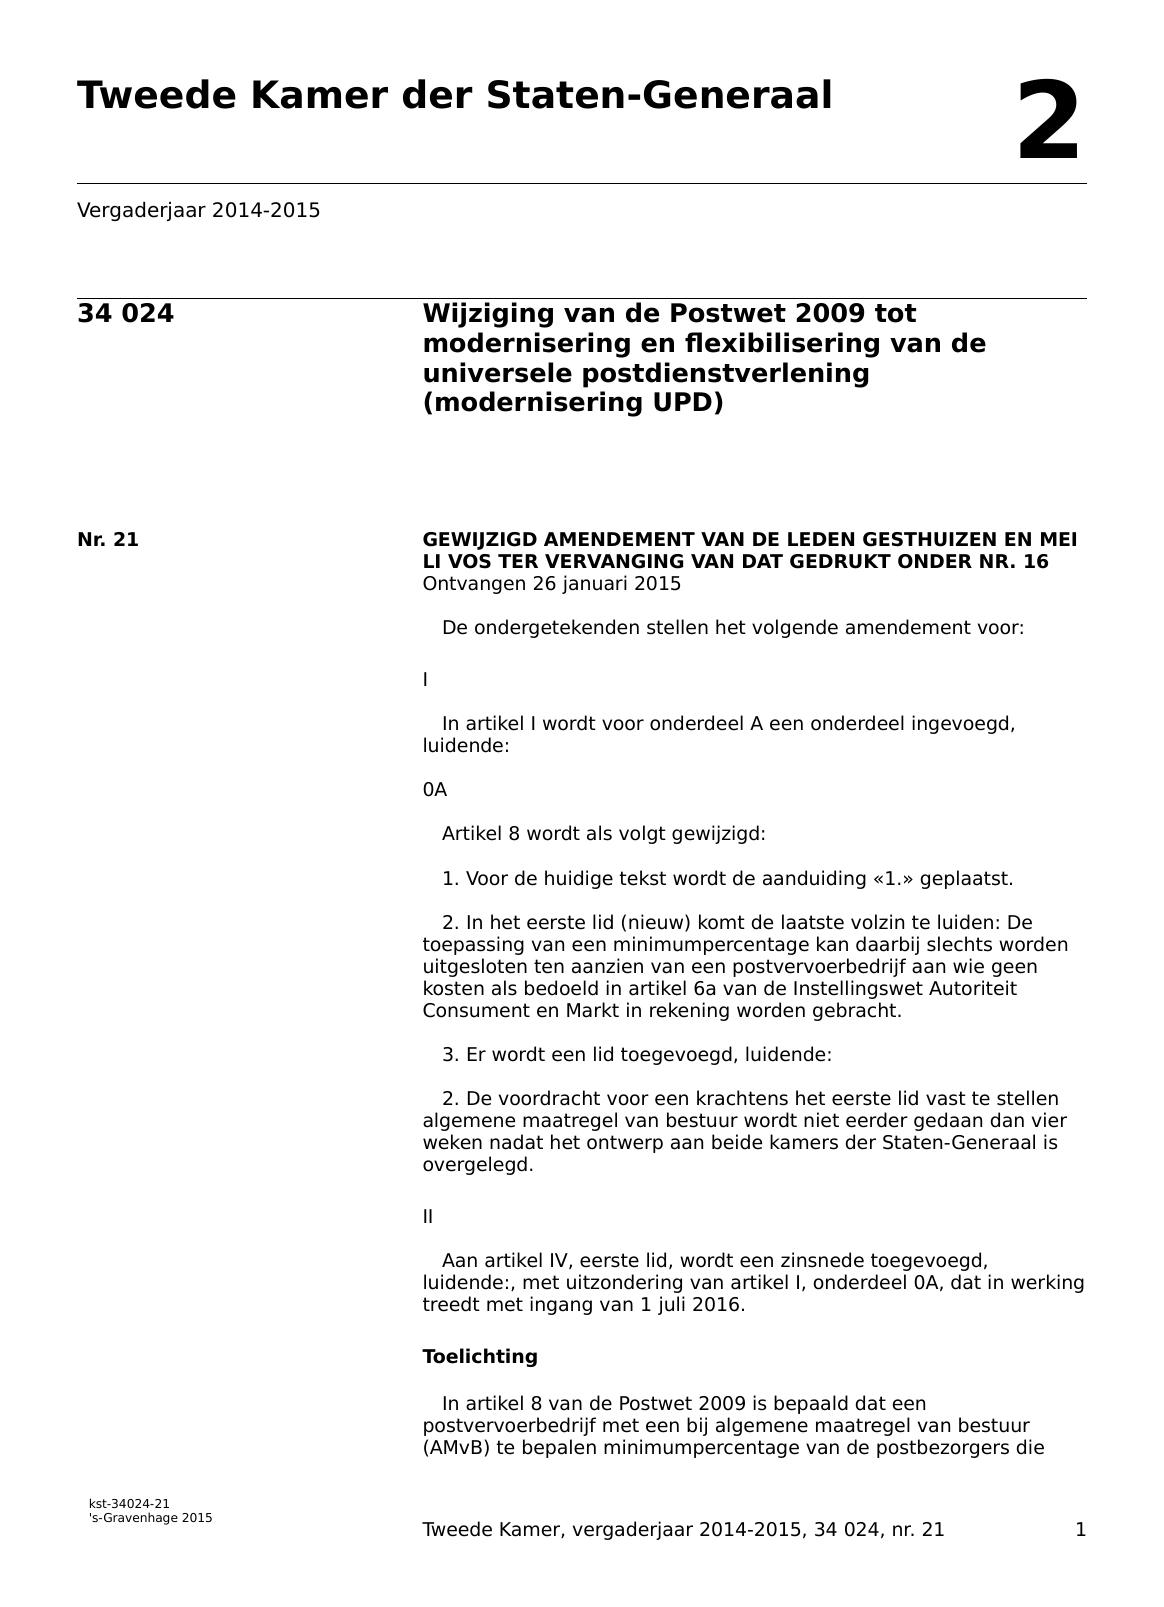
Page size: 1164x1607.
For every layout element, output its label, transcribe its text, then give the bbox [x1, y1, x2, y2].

text 's-Gravenhage 2015 [88, 1511, 323, 1525]
text kst-34024-21 [88, 1497, 323, 1511]
text 0A [422, 779, 1087, 801]
subtitle II [422, 1206, 1087, 1228]
text Aan artikel IV, eerste lid, wordt een zinsnede toegevoegd, luidende:, met uitzondering van artikel I, onderdeel 0A, dat in werking treedt met ingang van 1 juli 2016. [422, 1250, 1087, 1316]
text 2. De voordracht voor een krachtens het eerste lid vast te stellen algemene maatregel van bestuur wordt niet eerder gedaan dan vier weken nadat het ontwerp aan beide kamers der Staten-Generaal is overgelegd. [422, 1088, 1087, 1176]
text 1. Voor de huidige tekst wordt de aanduiding «1.» geplaatst. [422, 867, 1087, 889]
text In artikel I wordt voor onderdeel A een onderdeel ingevoegd, luidende: [422, 713, 1087, 757]
table_cell Vergaderjaar 2014-2015 [77, 184, 1087, 298]
subtitle Nr. 21 GEWIJZIGD AMENDEMENT VAN DE LEDEN GESTHUIZEN EN MEI LI VOS TER VERVANGING VAN DAT GEDRUKT ONDER NR. 16 [77, 529, 1087, 573]
subtitle 34 024 Wijziging van de Postwet 2009 tot modernisering en flexibilisering van de universele postdienstverlening (modernisering UPD) [77, 299, 1087, 418]
table_header 2 [886, 59, 1087, 183]
text 3. Er wordt een lid toegevoegd, luidende: [422, 1044, 1087, 1066]
subtitle I [422, 669, 1087, 691]
text In artikel 8 van de Postwet 2009 is bepaald dat een postvervoerbedrijf met een bij algemene maatregel van bestuur (AMvB) te bepalen minimumpercentage van de postbezorgers die [422, 1393, 1087, 1459]
text De ondergetekenden stellen het volgende amendement voor: [422, 617, 1087, 639]
table_header Tweede Kamer der Staten-Generaal [77, 59, 886, 183]
text Ontvangen 26 januari 2015 [422, 573, 1087, 595]
text Artikel 8 wordt als volgt gewijzigd: [422, 823, 1087, 845]
text 2. In het eerste lid (nieuw) komt de laatste volzin te luiden: De toepassing van een minimumpercentage kan daarbij slechts worden uitgesloten ten aanzien van een postvervoerbedrijf aan wie geen kosten als bedoeld in artikel 6a van de Instellingswet Autoriteit Consument en Markt in rekening worden gebracht. [422, 912, 1087, 1022]
subtitle Toelichting [422, 1346, 1087, 1368]
